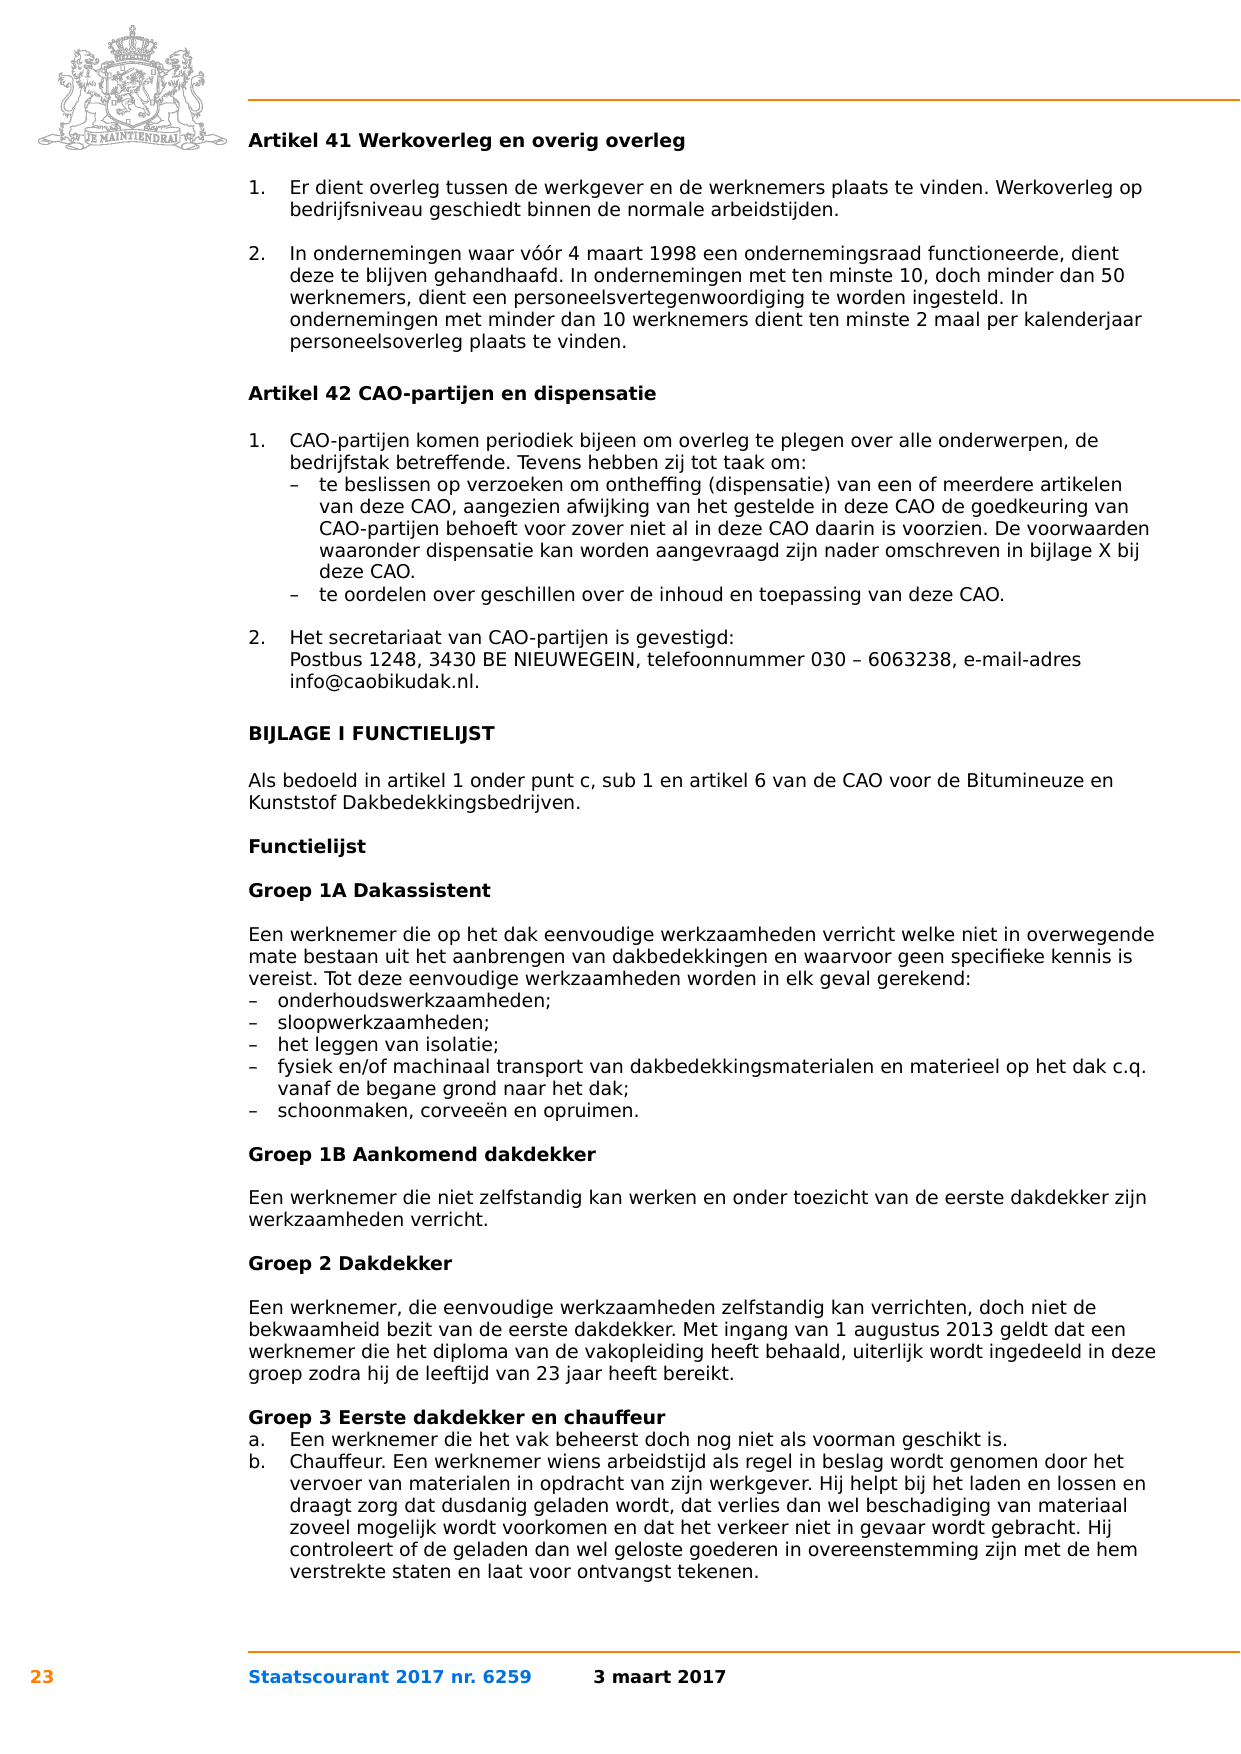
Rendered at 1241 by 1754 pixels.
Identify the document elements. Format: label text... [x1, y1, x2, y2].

text a. Een werknemer die het vak beheerst doch nog niet als voorman geschikt is. [248, 1429, 1163, 1451]
text – het leggen van isolatie; [248, 1034, 1163, 1056]
subtitle BIJLAGE I FUNCTIELIJST [248, 723, 1163, 745]
text – te oordelen over geschillen over de inhoud en toepassing van deze CAO. [289, 583, 1163, 605]
subtitle Groep 1A Dakassistent [248, 880, 1163, 902]
text b. Chauffeur. Een werknemer wiens arbeidstijd als regel in beslag wordt genomen door het vervoer van materialen in opdracht van zijn werkgever. Hij helpt bij het laden en lossen en draagt zorg dat dusdanig geladen wordt, dat verlies dan wel beschadiging van materiaal zoveel mogelijk wordt voorkomen en dat het verkeer niet in gevaar wordt gebracht. Hij controleert of de geladen dan wel geloste goederen in overeenstemming zijn met de hem verstrekte staten en laat voor ontvangst tekenen. [248, 1451, 1163, 1583]
subtitle Functielijst [248, 836, 1163, 858]
subtitle Groep 2 Dakdekker [248, 1253, 1163, 1275]
text Als bedoeld in artikel 1 onder punt c, sub 1 en artikel 6 van de CAO voor de Bitumineuze en Kunststof Dakbedekkingsbedrijven. [248, 770, 1163, 814]
text 1. CAO-partijen komen periodiek bijeen om overleg te plegen over alle onderwerpen, de bedrijfstak betreffende. Tevens hebben zij tot taak om: [248, 429, 1163, 473]
picture [38, 25, 227, 150]
subtitle Artikel 41 Werkoverleg en overig overleg [248, 130, 1163, 152]
subtitle Artikel 42 CAO-partijen en dispensatie [248, 383, 1163, 404]
subtitle Groep 3 Eerste dakdekker en chauffeur [248, 1407, 1163, 1429]
text 1. Er dient overleg tussen de werkgever en de werknemers plaats te vinden. Werkoverleg op bedrijfsniveau geschiedt binnen de normale arbeidstijden. [248, 177, 1163, 221]
text 2. Het secretariaat van CAO-partijen is gevestigd: [248, 627, 1163, 649]
text – onderhoudswerkzaamheden; [248, 990, 1163, 1012]
text – sloopwerkzaamheden; [248, 1012, 1163, 1034]
text Postbus 1248, 3430 BE NIEUWEGEIN, telefoonnummer 030 – 6063238, e-mail-adres info@caobikudak.nl. [289, 649, 1163, 693]
text Een werknemer die niet zelfstandig kan werken en onder toezicht van de eerste dakdekker zijn werkzaamheden verricht. [248, 1187, 1163, 1231]
text – te beslissen op verzoeken om ontheffing (dispensatie) van een of meerdere artikelen van deze CAO, aangezien afwijking van het gestelde in deze CAO de goedkeuring van CAO-partijen behoeft voor zover niet al in deze CAO daarin is voorzien. De voorwaarden waaronder dispensatie kan worden aangevraagd zijn nader omschreven in bijlage X bij deze CAO. [289, 473, 1163, 583]
text 2. In ondernemingen waar vóór 4 maart 1998 een ondernemingsraad functioneerde, dient deze te blijven gehandhaafd. In ondernemingen met ten minste 10, doch minder dan 50 werknemers, dient een personeelsvertegenwoordiging te worden ingesteld. In ondernemingen met minder dan 10 werknemers dient ten minste 2 maal per kalenderjaar personeelsoverleg plaats te vinden. [248, 243, 1163, 353]
text Een werknemer, die eenvoudige werkzaamheden zelfstandig kan verrichten, doch niet de bekwaamheid bezit van de eerste dakdekker. Met ingang van 1 augustus 2013 geldt dat een werknemer die het diploma van de vakopleiding heeft behaald, uiterlijk wordt ingedeeld in deze groep zodra hij de leeftijd van 23 jaar heeft bereikt. [248, 1297, 1163, 1385]
text – fysiek en/of machinaal transport van dakbedekkingsmaterialen en materieel op het dak c.q. vanaf de begane grond naar het dak; [248, 1056, 1163, 1099]
subtitle Groep 1B Aankomend dakdekker [248, 1143, 1163, 1165]
text Een werknemer die op het dak eenvoudige werkzaamheden verricht welke niet in overwegende mate bestaan uit het aanbrengen van dakbedekkingen en waarvoor geen specifieke kennis is vereist. Tot deze eenvoudige werkzaamheden worden in elk geval gerekend: [248, 924, 1163, 990]
text – schoonmaken, corveeën en opruimen. [248, 1099, 1163, 1122]
